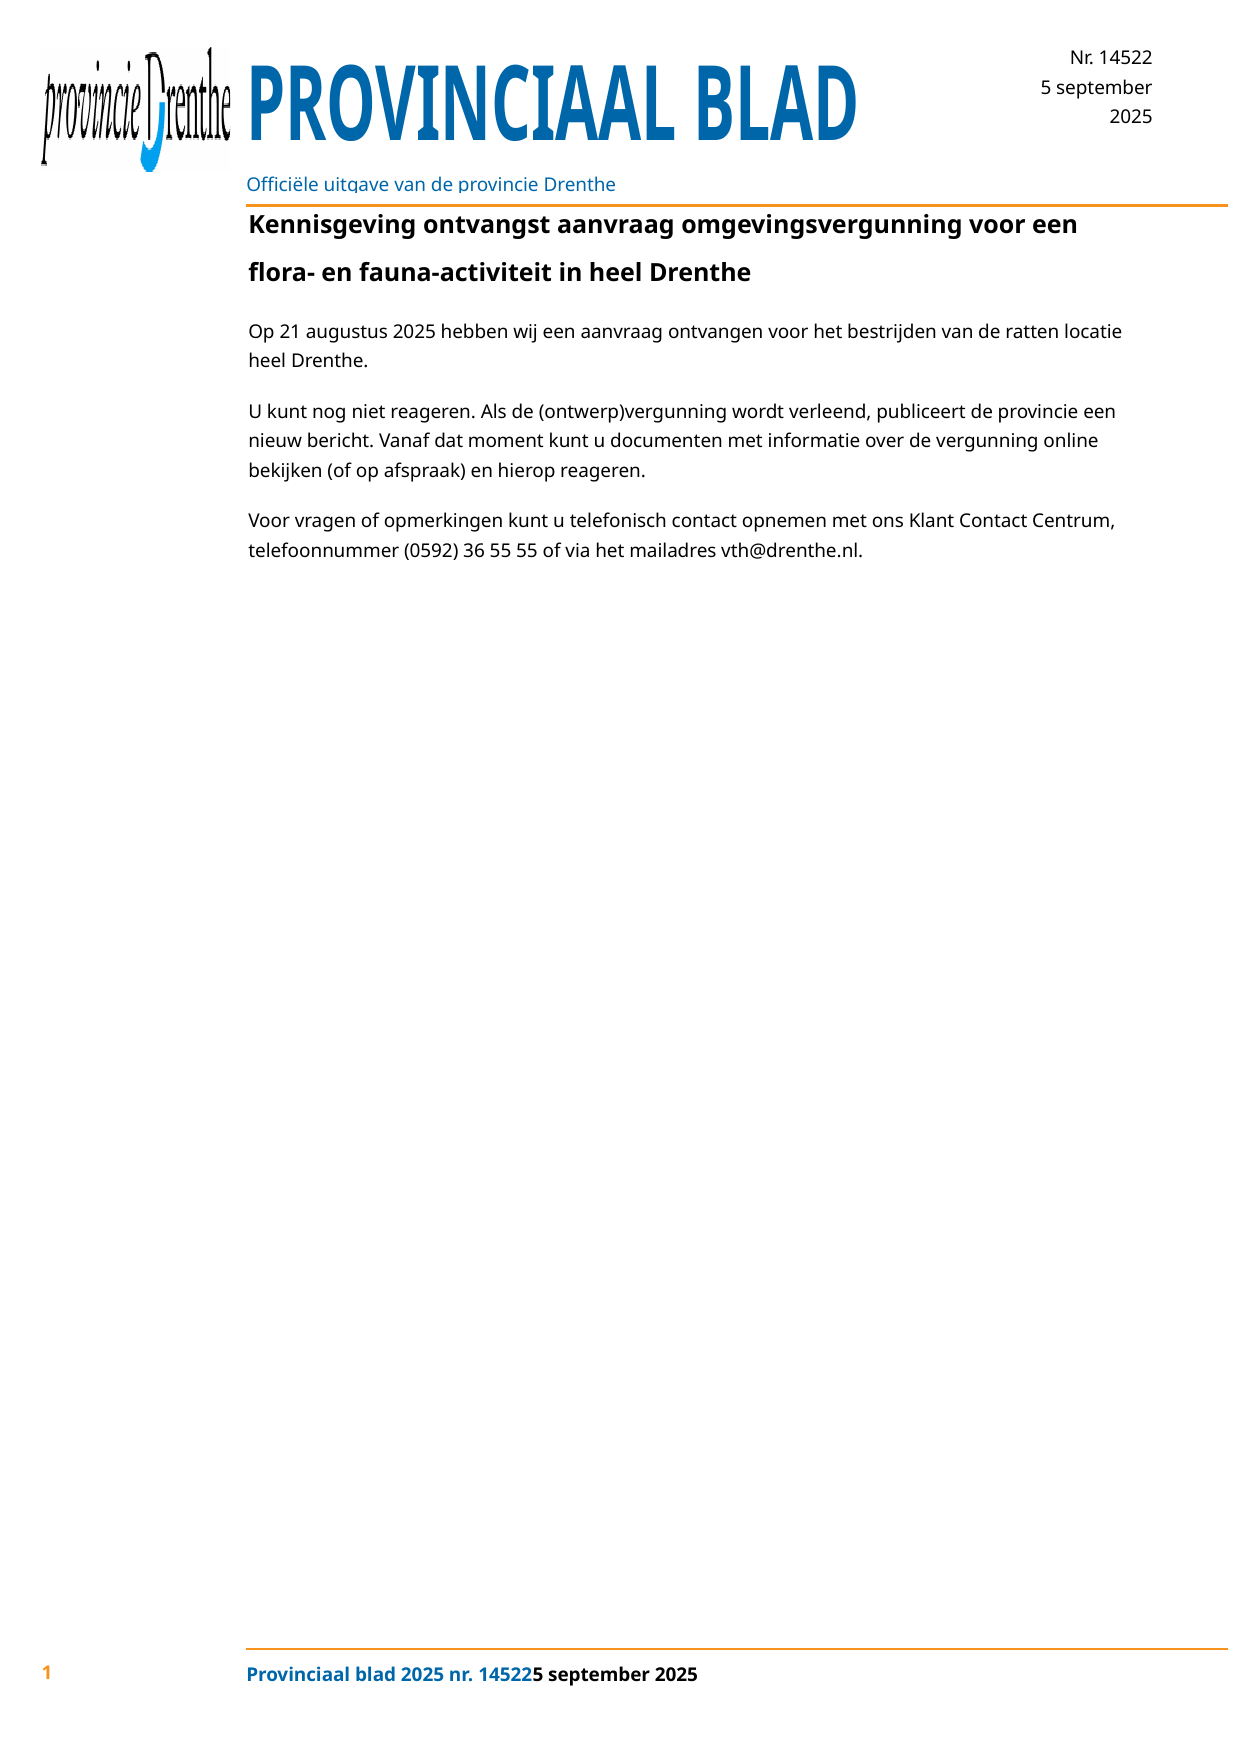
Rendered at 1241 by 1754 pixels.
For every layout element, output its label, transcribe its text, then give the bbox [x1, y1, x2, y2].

picture [41, 47, 231, 172]
text U kunt nog niet reageren. Als de (ontwerp)vergunning wordt verleend, publiceert de provincie een nieuw bericht. Vanaf dat moment kunt u documenten met informatie over de vergunning online bekijken (of op afspraak) en hierop reageren. [248, 398, 1152, 483]
text Op 21 augustus 2025 hebben wij een aanvraag ontvangen voor het bestrijden van de ratten locatie heel Drenthe. [248, 318, 1152, 373]
text Kennisgeving ontvangst aanvraag omgevingsvergunning voor een flora- en fauna-activiteit in heel Drenthe [248, 207, 1152, 288]
text Voor vragen of opmerkingen kunt u telefonisch contact opnemen met ons Klant Contact Centrum, telefoonnummer (0592) 36 55 55 of via het mailadres vth@drenthe.nl. [248, 507, 1152, 563]
